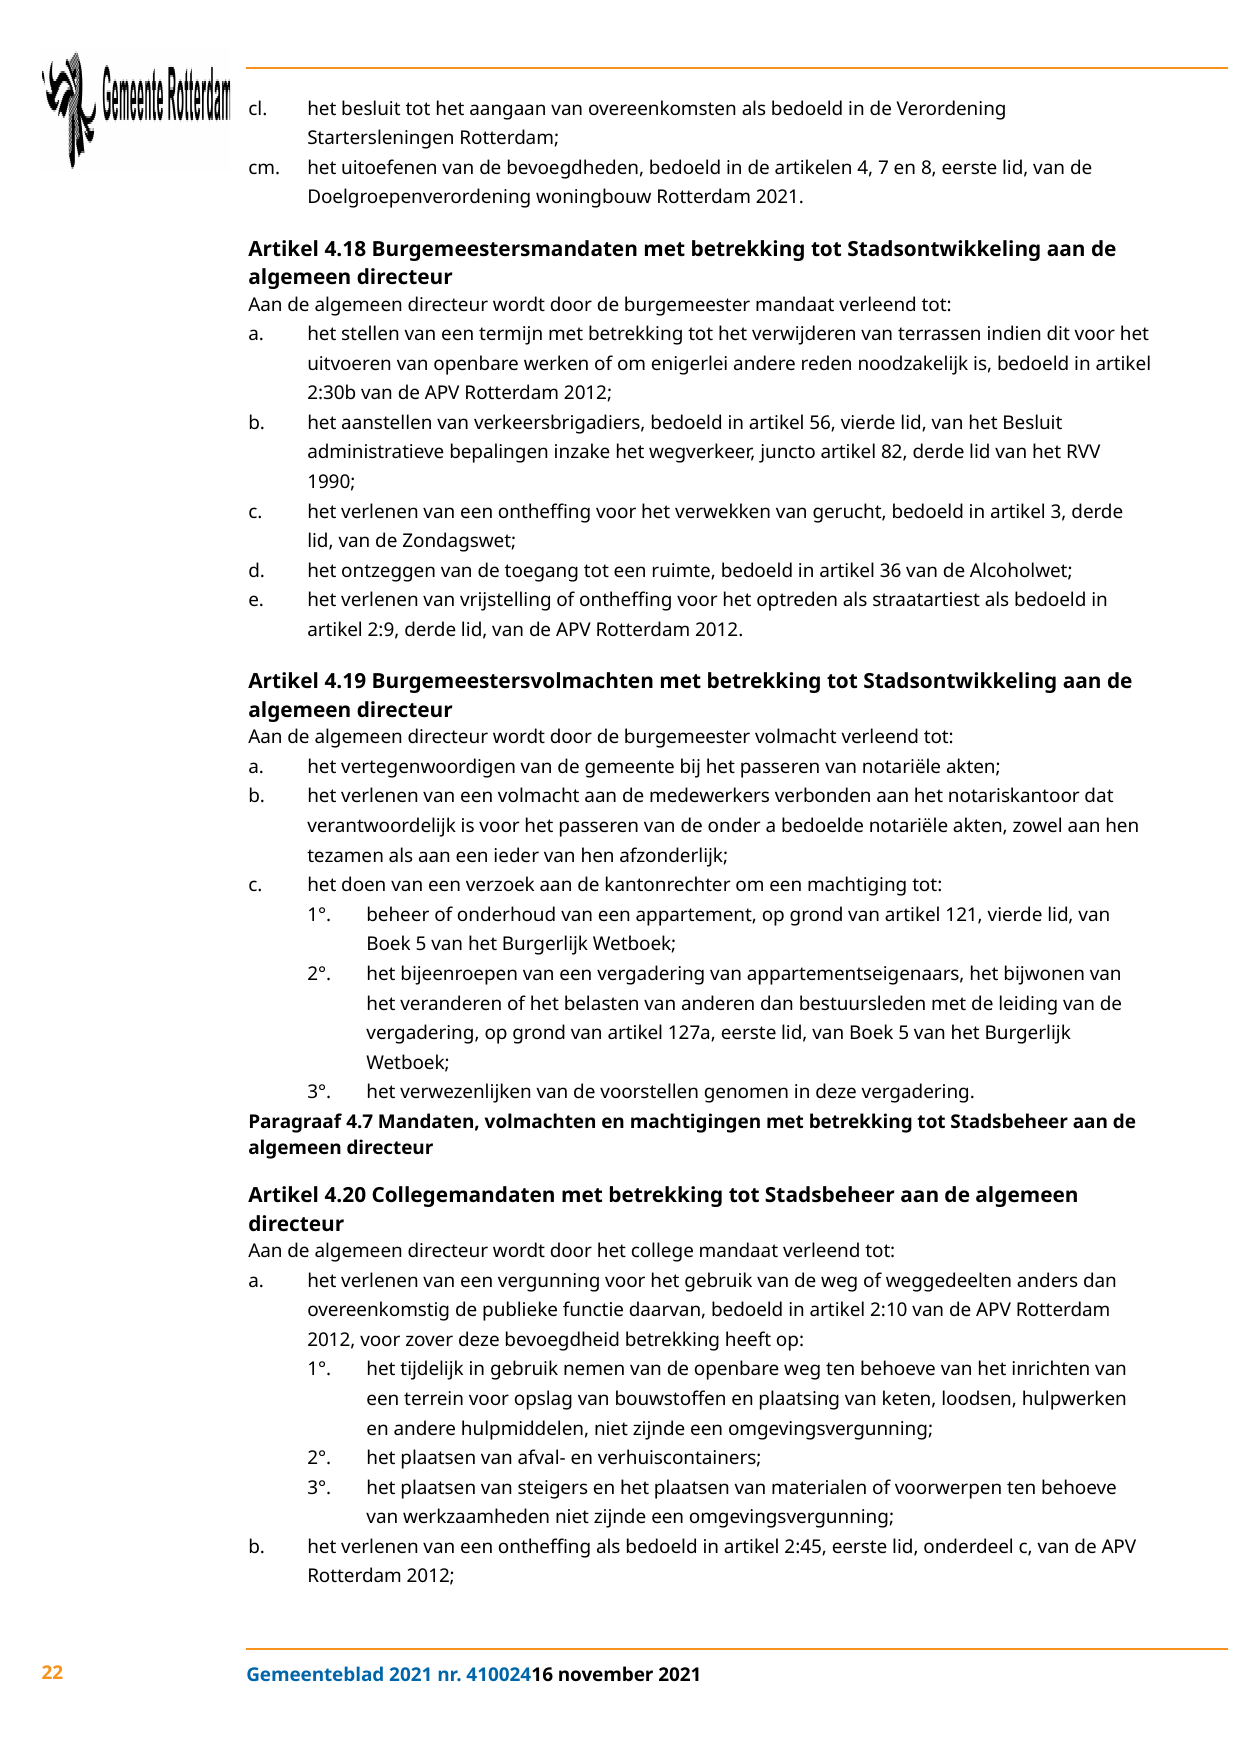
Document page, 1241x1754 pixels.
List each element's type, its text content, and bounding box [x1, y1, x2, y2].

text Aan de algemeen directeur wordt door de burgemeester mandaat verleend tot: [248, 291, 1152, 317]
list het plaatsen van steigers en het plaatsen van materialen of voorwerpen ten behoeve van werkzaamheden niet zijnde een omgevingsvergunning; [307, 1474, 1152, 1529]
list het verlenen van vrijstelling of ontheffing voor het optreden als straatartiest als bedoeld in artikel 2:9, derde lid, van de APV Rotterdam 2012. [248, 587, 1152, 642]
text Artikel 4.18 Burgemeestersmandaten met betrekking tot Stadsontwikkeling aan de algemeen directeur [248, 234, 1152, 291]
text Paragraaf 4.7 Mandaten, volmachten en machtigingen met betrekking tot Stadsbeheer aan de algemeen directeur [248, 1108, 1152, 1159]
list het verlenen van een vergunning voor het gebruik van de weg of weggedeelten anders dan overeenkomstig de publieke functie daarvan, bedoeld in artikel 2:10 van de APV Rotterdam 2012, voor zover deze bevoegdheid betrekking heeft op: [248, 1267, 1152, 1352]
list het vertegenwoordigen van de gemeente bij het passeren van notariële akten; [248, 753, 1152, 779]
text Artikel 4.19 Burgemeestersvolmachten met betrekking tot Stadsontwikkeling aan de algemeen directeur [248, 667, 1152, 723]
list het verlenen van een ontheffing als bedoeld in artikel 2:45, eerste lid, onderdeel c, van de APV Rotterdam 2012; [248, 1533, 1152, 1588]
text Aan de algemeen directeur wordt door het college mandaat verleend tot: [248, 1237, 1152, 1263]
list het ontzeggen van de toegang tot een ruimte, bedoeld in artikel 36 van de Alcoholwet; [248, 557, 1152, 583]
picture [41, 47, 231, 172]
list het bijeenroepen van een vergadering van appartementseigenaars, het bijwonen van het veranderen of het belasten van anderen dan bestuursleden met de leiding van de vergadering, op grond van artikel 127a, eerste lid, van Boek 5 van het Burgerlijk Wetboek; [307, 960, 1152, 1075]
list het verlenen van een ontheffing voor het verwekken van gerucht, bedoeld in artikel 3, derde lid, van de Zondagswet; [248, 498, 1152, 553]
list het verlenen van een volmacht aan de medewerkers verbonden aan het notariskantoor dat verantwoordelijk is voor het passeren van de onder a bedoelde notariële akten, zowel aan hen tezamen als aan een ieder van hen afzonderlijk; [248, 783, 1152, 868]
list het uitoefenen van de bevoegdheden, bedoeld in de artikelen 4, 7 en 8, eerste lid, van de Doelgroepenverordening woningbouw Rotterdam 2021. [248, 154, 1152, 209]
list het aanstellen van verkeersbrigadiers, bedoeld in artikel 56, vierde lid, van het Besluit administratieve bepalingen inzake het wegverkeer, juncto artikel 82, derde lid van het RVV 1990; [248, 409, 1152, 494]
list het doen van een verzoek aan de kantonrechter om een machtiging tot: [248, 871, 1152, 897]
list het besluit tot het aangaan van overeenkomsten als bedoeld in de Verordening Startersleningen Rotterdam; [248, 95, 1152, 150]
text Aan de algemeen directeur wordt door de burgemeester volmacht verleend tot: [248, 723, 1152, 749]
list het stellen van een termijn met betrekking tot het verwijderen van terrassen indien dit voor het uitvoeren van openbare werken of om enigerlei andere reden noodzakelijk is, bedoeld in artikel 2:30b van de APV Rotterdam 2012; [248, 320, 1152, 405]
list beheer of onderhoud van een appartement, op grond van artikel 121, vierde lid, van Boek 5 van het Burgerlijk Wetboek; [307, 901, 1152, 956]
text Artikel 4.20 Collegemandaten met betrekking tot Stadsbeheer aan de algemeen directeur [248, 1180, 1152, 1237]
list het plaatsen van afval- en verhuiscontainers; [307, 1444, 1152, 1470]
list het verwezenlijken van de voorstellen genomen in deze vergadering. [307, 1078, 1152, 1104]
list het tijdelijk in gebruik nemen van de openbare weg ten behoeve van het inrichten van een terrein voor opslag van bouwstoffen en plaatsing van keten, loodsen, hulpwerken en andere hulpmiddelen, niet zijnde een omgevingsvergunning; [307, 1356, 1152, 1441]
